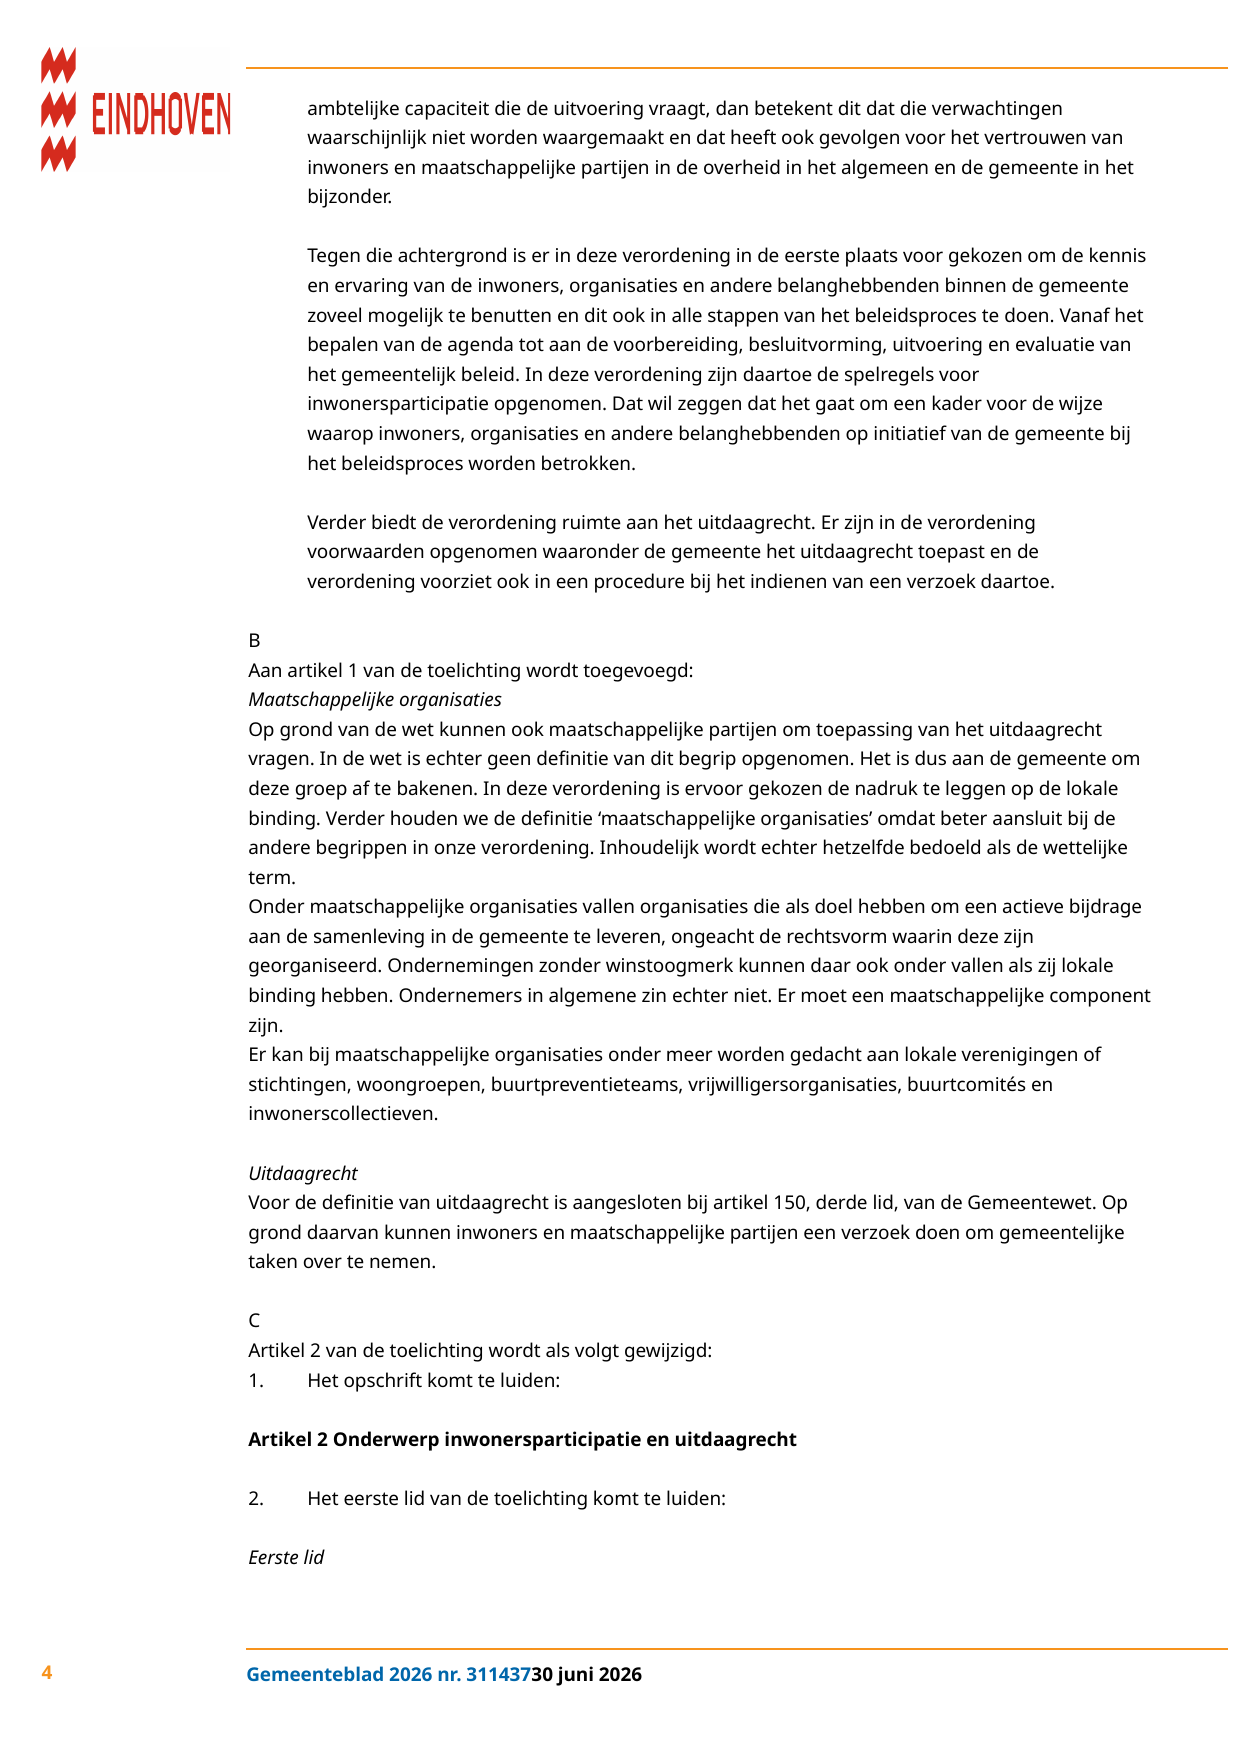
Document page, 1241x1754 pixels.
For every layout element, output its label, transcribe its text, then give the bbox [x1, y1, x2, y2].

list Het opschrift komt te luiden: [248, 1367, 1152, 1393]
text Voor de definitie van uitdaagrecht is aangesloten bij artikel 150, derde lid, van de Gemeentewet. Op grond daarvan kunnen inwoners en maatschappelijke partijen een verzoek doen om gemeentelijke taken over te nemen. [248, 1189, 1152, 1274]
text Op grond van de wet kunnen ook maatschappelijke partijen om toepassing van het uitdaagrecht vragen. In de wet is echter geen definitie van dit begrip opgenomen. Het is dus aan de gemeente om deze groep af te bakenen. In deze verordening is ervoor gekozen de nadruk te leggen op de lokale binding. Verder houden we de definitie ‘maatschappelijke organisaties’ omdat beter aansluit bij de andere begrippen in onze verordening. Inhoudelijk wordt echter hetzelfde bedoeld als de wettelijke term. [248, 716, 1152, 890]
text Onder maatschappelijke organisaties vallen organisaties die als doel hebben om een actieve bijdrage aan de samenleving in de gemeente te leveren, ongeacht de rechtsvorm waarin deze zijn georganiseerd. Ondernemingen zonder winstoogmerk kunnen daar ook onder vallen als zij lokale binding hebben. Ondernemers in algemene zin echter niet. Er moet een maatschappelijke component zijn. [248, 893, 1152, 1038]
text B [248, 627, 1152, 653]
list Het eerste lid van de toelichting komt te luiden: [248, 1485, 1152, 1511]
list Tegen die achtergrond is er in deze verordening in de eerste plaats voor gekozen om de kennis en ervaring van de inwoners, organisaties en andere belanghebbenden binnen de gemeente zoveel mogelijk te benutten en dit ook in alle stappen van het beleidsproces te doen. Vanaf het bepalen van de agenda tot aan de voorbereiding, besluitvorming, uitvoering en evaluatie van het gemeentelijk beleid. In deze verordening zijn daartoe de spelregels voor inwonersparticipatie opgenomen. Dat wil zeggen dat het gaat om een kader voor de wijze waarop inwoners, organisaties en andere belanghebbenden op initiatief van de gemeente bij het beleidsproces worden betrokken. [248, 243, 1152, 476]
text Artikel 2 Onderwerp inwonersparticipatie en uitdaagrecht [248, 1426, 1152, 1452]
text Eerste lid [248, 1544, 1152, 1570]
picture [41, 47, 231, 172]
text Maatschappelijke organisaties [248, 686, 1152, 712]
text Aan artikel 1 van de toelichting wordt toegevoegd: [248, 657, 1152, 683]
text Uitdaagrecht [248, 1160, 1152, 1186]
list Verder biedt de verordening ruimte aan het uitdaagrecht. Er zijn in de verordening voorwaarden opgenomen waaronder de gemeente het uitdaagrecht toepast en de verordening voorziet ook in een procedure bij het indienen van een verzoek daartoe. [248, 509, 1152, 594]
text Er kan bij maatschappelijke organisaties onder meer worden gedacht aan lokale verenigingen of stichtingen, woongroepen, buurtpreventieteams, vrijwilligersorganisaties, buurtcomités en inwonerscollectieven. [248, 1041, 1152, 1126]
text Artikel 2 van de toelichting wordt als volgt gewijzigd: [248, 1337, 1152, 1363]
text C [248, 1308, 1152, 1333]
list ambtelijke capaciteit die de uitvoering vraagt, dan betekent dit dat die verwachtingen waarschijnlijk niet worden waargemaakt en dat heeft ook gevolgen voor het vertrouwen van inwoners en maatschappelijke partijen in de overheid in het algemeen en de gemeente in het bijzonder. [248, 95, 1152, 209]
